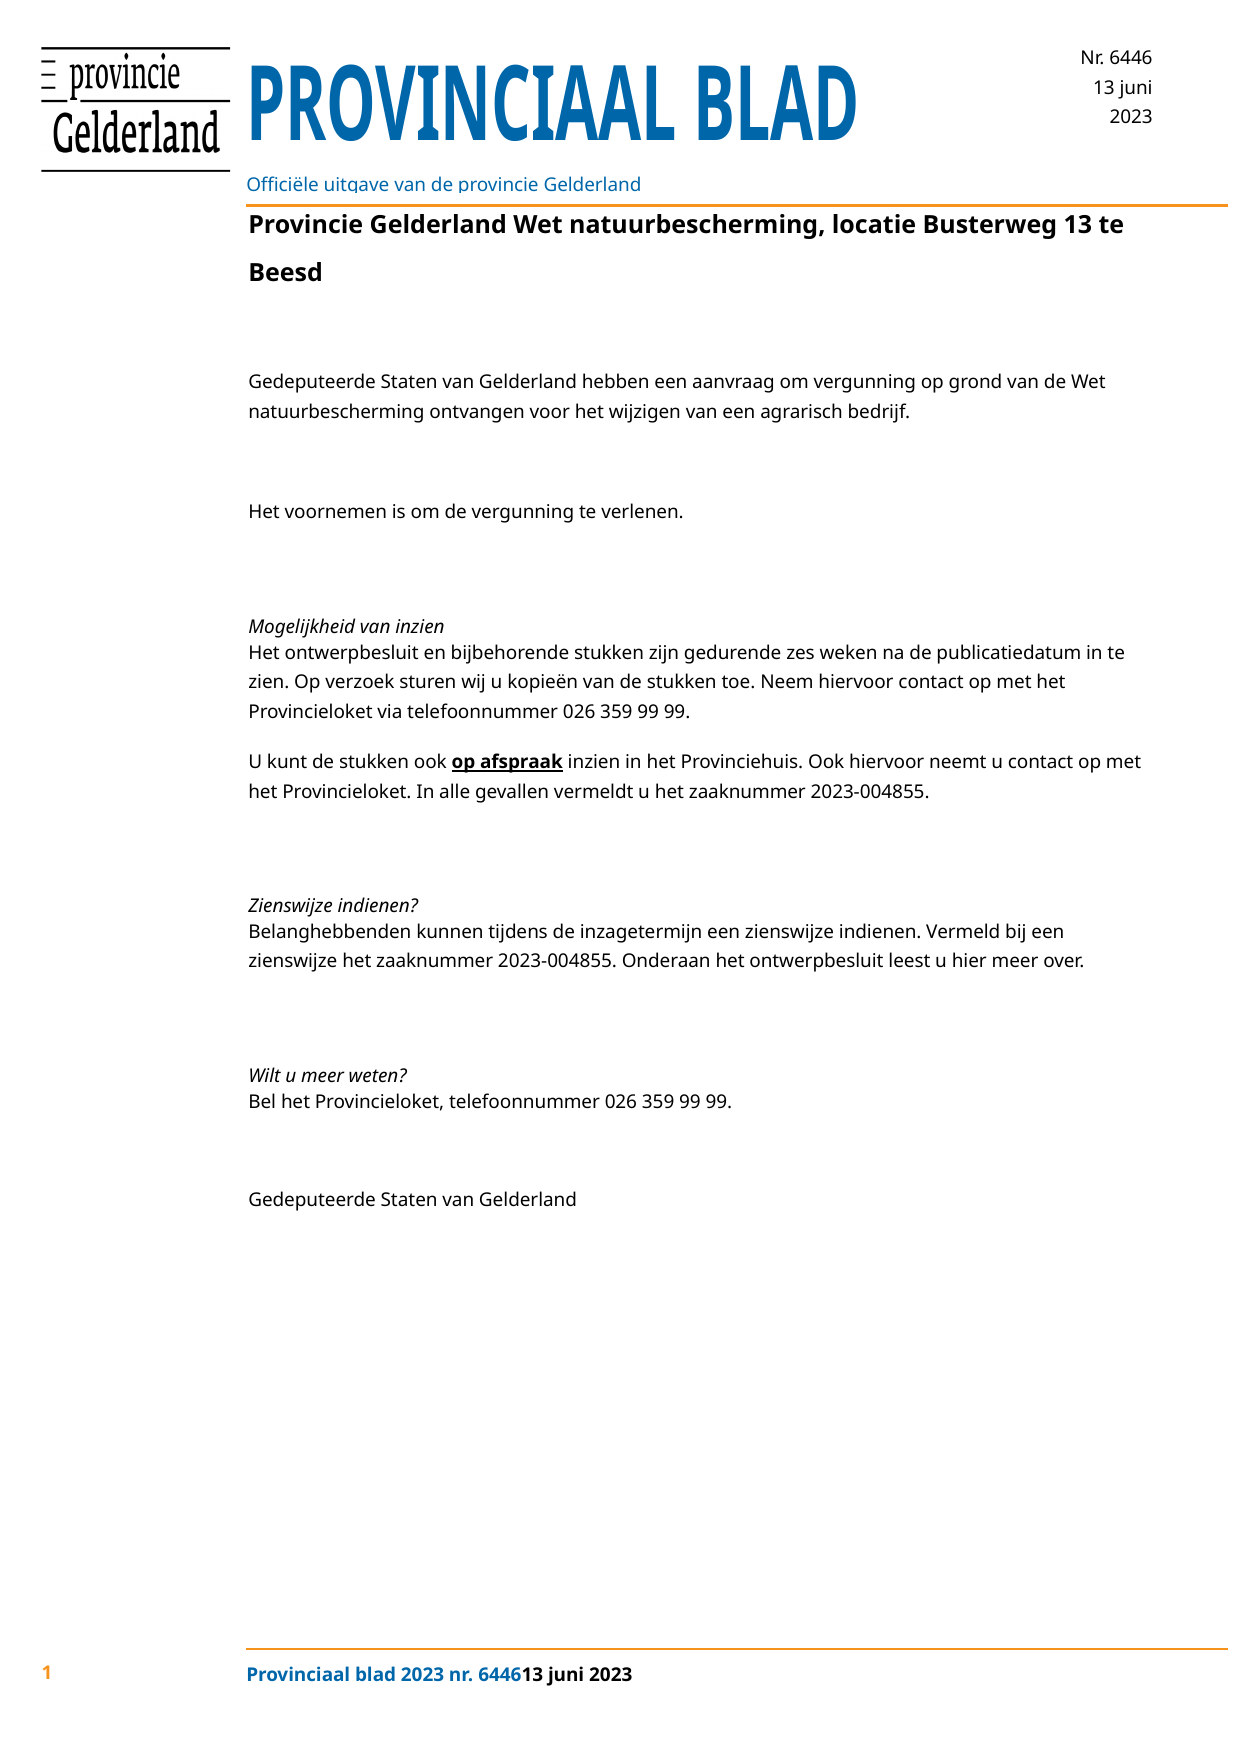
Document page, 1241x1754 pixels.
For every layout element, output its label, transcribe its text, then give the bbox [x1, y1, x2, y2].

text Wilt u meer weten? [248, 1062, 1152, 1088]
picture [41, 47, 231, 172]
text U kunt de stukken ook op afspraak inzien in het Provinciehuis. Ook hiervoor neemt u contact op met het Provincieloket. In alle gevallen vermeldt u het zaaknummer 2023-004855. [248, 748, 1152, 804]
text Mogelijkheid van inzien [248, 613, 1152, 639]
text Gedeputeerde Staten van Gelderland [248, 1186, 1152, 1212]
text Bel het Provincieloket, telefoonnummer 026 359 99 99. [248, 1088, 1152, 1113]
text Het ontwerpbesluit en bijbehorende stukken zijn gedurende zes weken na de publicatiedatum in te zien. Op verzoek sturen wij u kopieën van de stukken toe. Neem hiervoor contact op met het Provincieloket via telefoonnummer 026 359 99 99. [248, 639, 1152, 724]
text Zienswijze indienen? [248, 892, 1152, 918]
text Provincie Gelderland Wet natuurbescherming, locatie Busterweg 13 te Beesd [248, 207, 1152, 288]
text Het voornemen is om de vergunning te verlenen. [248, 499, 1152, 524]
text Gedeputeerde Staten van Gelderland hebben een aanvraag om vergunning op grond van de Wet natuurbescherming ontvangen voor het wijzigen van een agrarisch bedrijf. [248, 368, 1152, 424]
text Belanghebbenden kunnen tijdens de inzagetermijn een zienswijze indienen. Vermeld bij een zienswijze het zaaknummer 2023-004855. Onderaan het ontwerpbesluit leest u hier meer over. [248, 918, 1152, 973]
